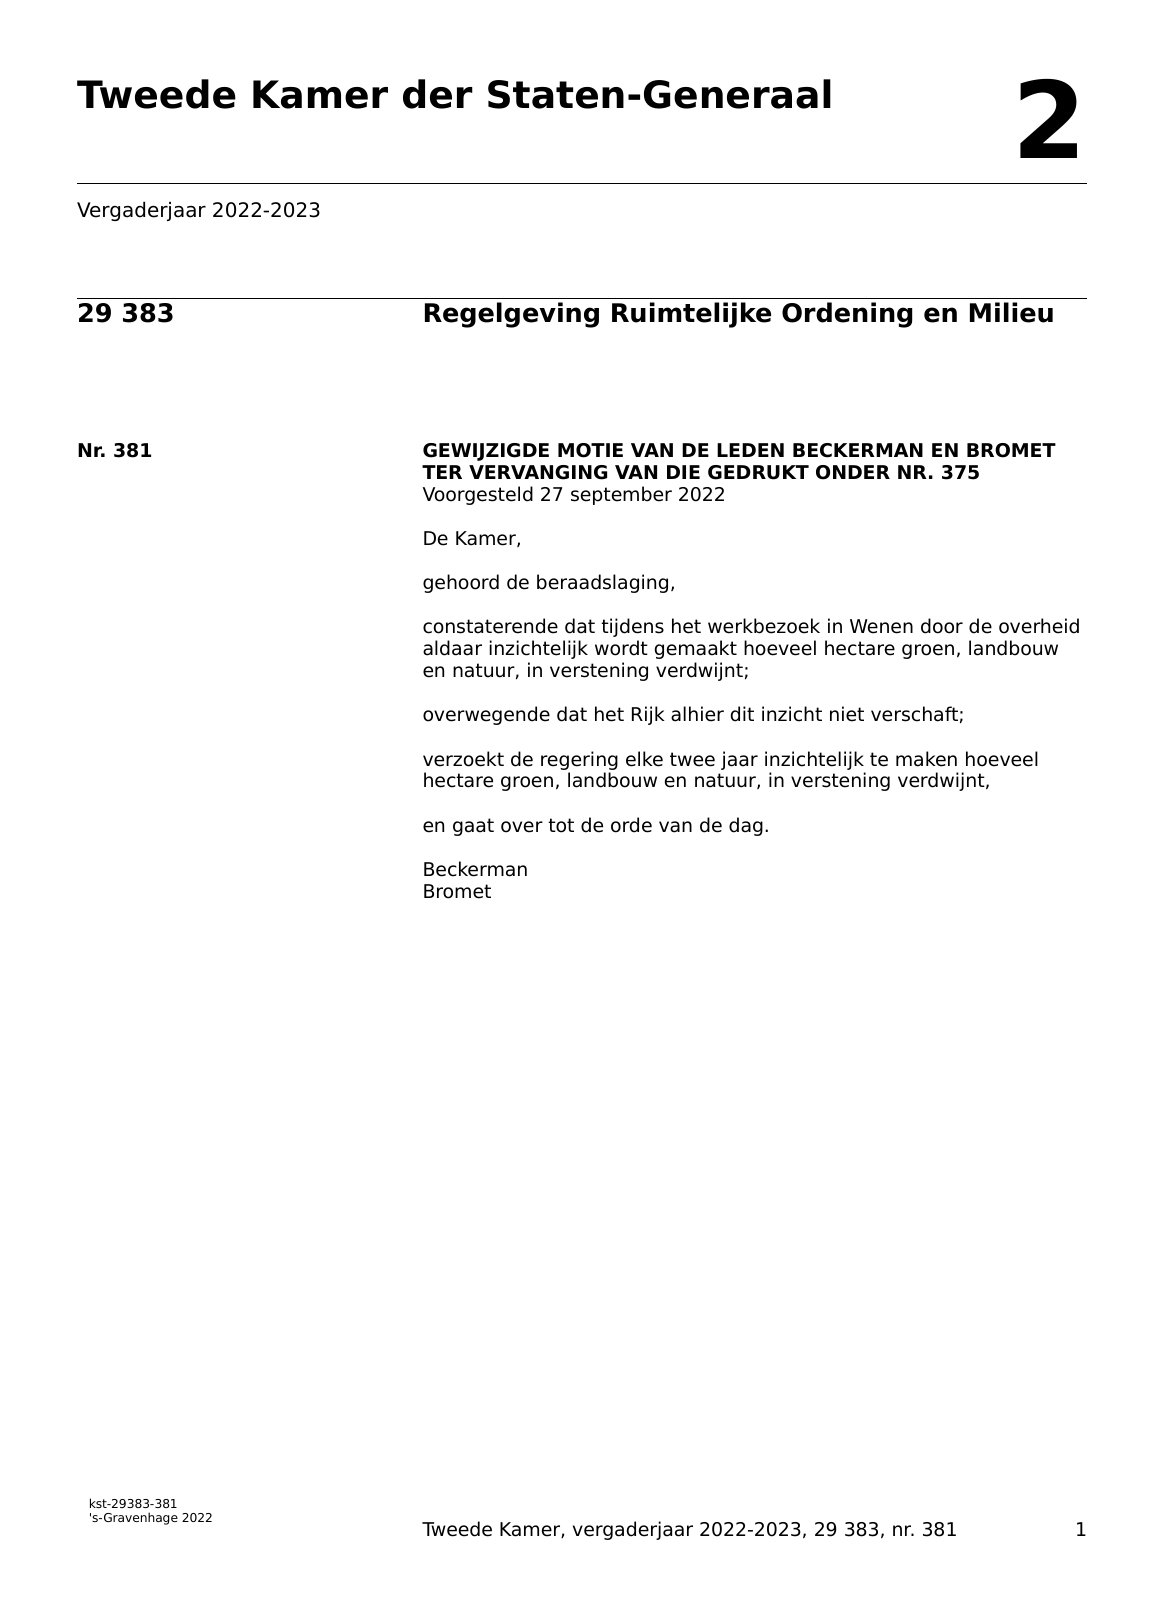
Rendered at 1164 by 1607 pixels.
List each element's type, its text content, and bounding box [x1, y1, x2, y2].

text overwegende dat het Rijk alhier dit inzicht niet verschaft; [422, 704, 1087, 726]
text kst-29383-381 [88, 1497, 323, 1511]
table_cell Vergaderjaar 2022-2023 [77, 184, 1087, 298]
text constaterende dat tijdens het werkbezoek in Wenen door de overheid aldaar inzichtelijk wordt gemaakt hoeveel hectare groen, landbouw en natuur, in verstening verdwijnt; [422, 616, 1087, 682]
text De Kamer, [422, 528, 1087, 550]
table_header 2 [886, 59, 1087, 183]
text gehoord de beraadslaging, [422, 572, 1087, 594]
text Voorgesteld 27 september 2022 [422, 484, 1087, 506]
text en gaat over tot de orde van de dag. [422, 814, 1087, 837]
subtitle Nr. 381 GEWIJZIGDE MOTIE VAN DE LEDEN BECKERMAN EN BROMET TER VERVANGING VAN DIE GEDRUKT ONDER NR. 375 [77, 440, 1087, 484]
text 's-Gravenhage 2022 [88, 1511, 323, 1525]
text verzoekt de regering elke twee jaar inzichtelijk te maken hoeveel hectare groen, landbouw en natuur, in verstening verdwijnt, [422, 748, 1087, 792]
subtitle 29 383 Regelgeving Ruimtelijke Ordening en Milieu [77, 299, 1087, 329]
table_header Tweede Kamer der Staten-Generaal [77, 59, 886, 183]
text Beckerman [422, 859, 1087, 881]
text Bromet [422, 881, 1087, 903]
